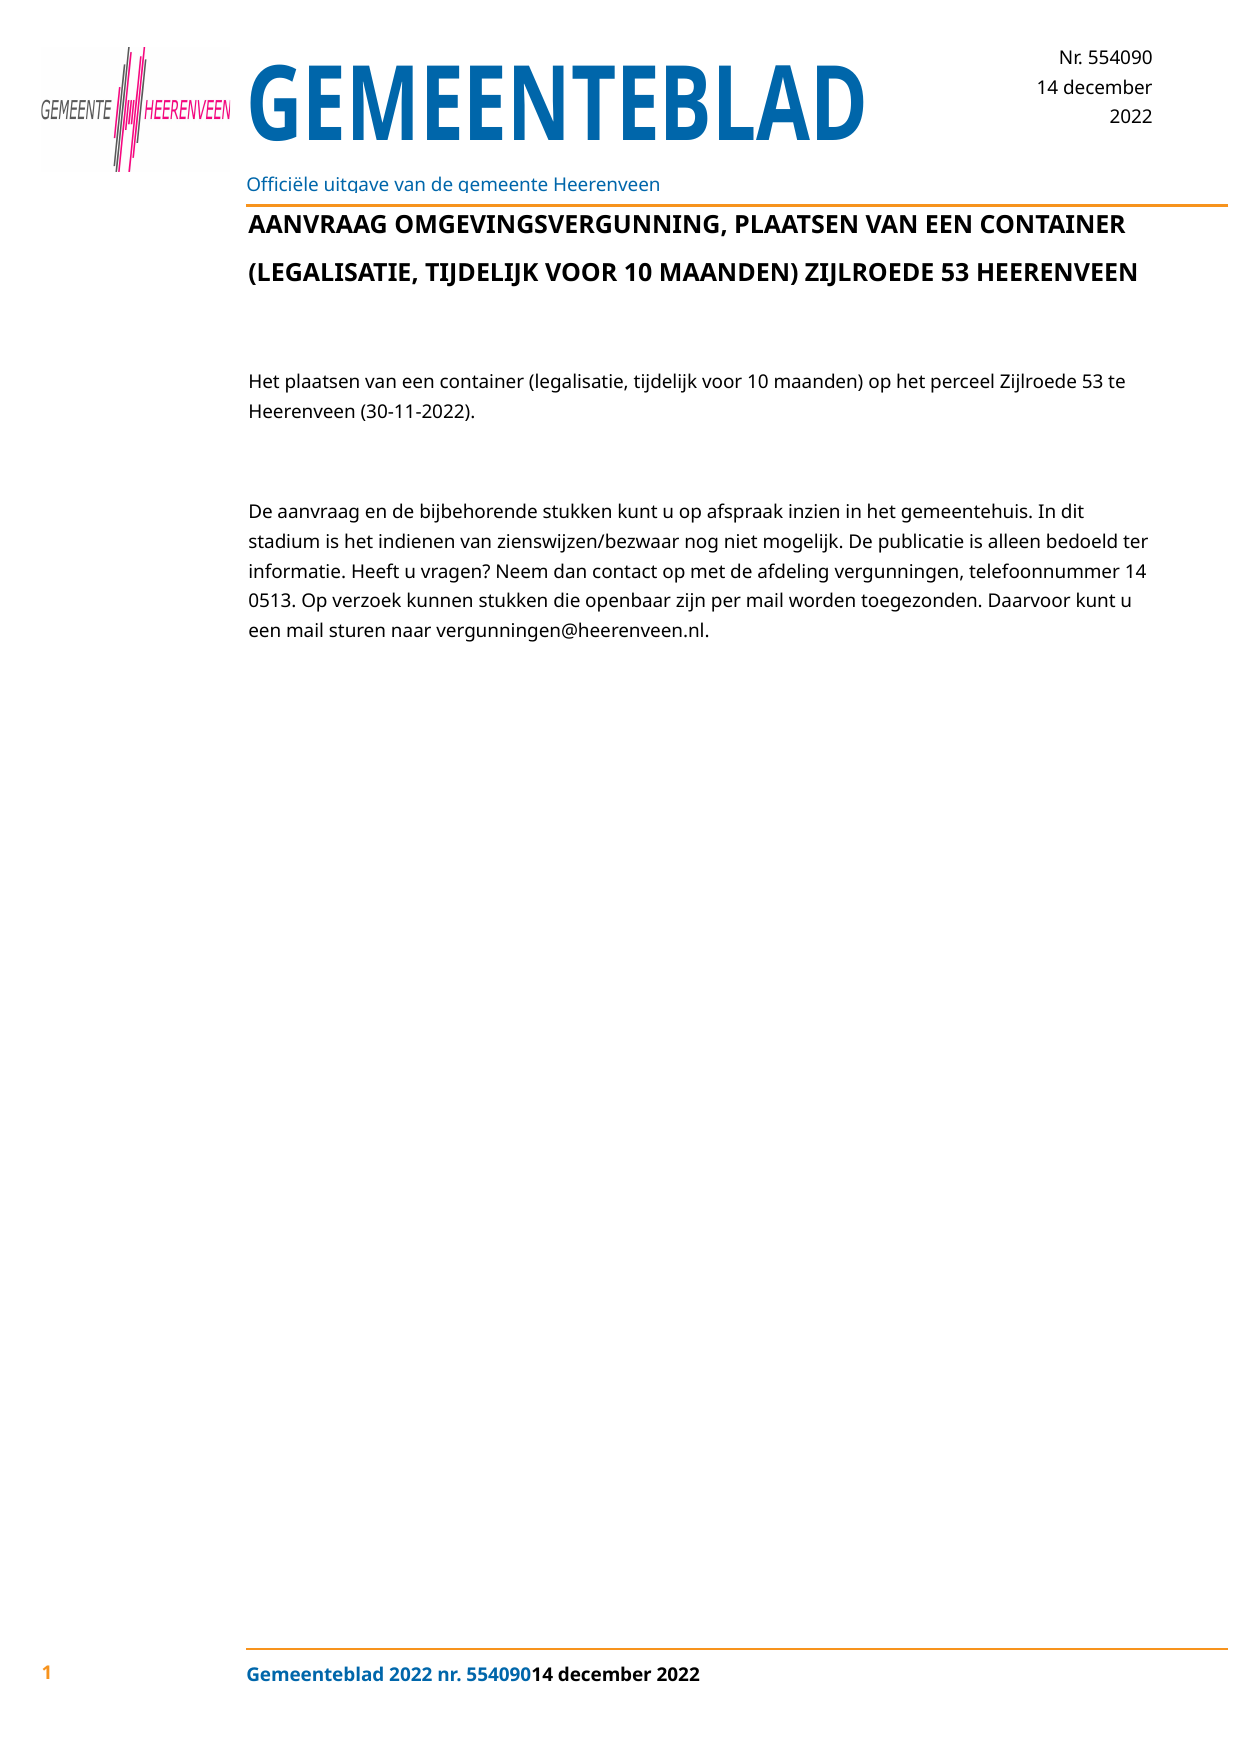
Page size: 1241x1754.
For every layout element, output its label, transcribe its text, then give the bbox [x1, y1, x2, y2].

text De aanvraag en de bijbehorende stukken kunt u op afspraak inzien in het gemeentehuis. In dit stadium is het indienen van zienswijzen/bezwaar nog niet mogelijk. De publicatie is alleen bedoeld ter informatie. Heeft u vragen? Neem dan contact op met de afdeling vergunningen, telefoonnummer 14 0513. Op verzoek kunnen stukken die openbaar zijn per mail worden toegezonden. Daarvoor kunt u een mail sturen naar vergunningen@heerenveen.nl. [248, 499, 1152, 643]
text AANVRAAG OMGEVINGSVERGUNNING, PLAATSEN VAN EEN CONTAINER (LEGALISATIE, TIJDELIJK VOOR 10 MAANDEN) ZIJLROEDE 53 HEERENVEEN [248, 207, 1152, 288]
picture [41, 47, 231, 172]
text Het plaatsen van een container (legalisatie, tijdelijk voor 10 maanden) op het perceel Zijlroede 53 te Heerenveen (30-11-2022). [248, 368, 1152, 424]
